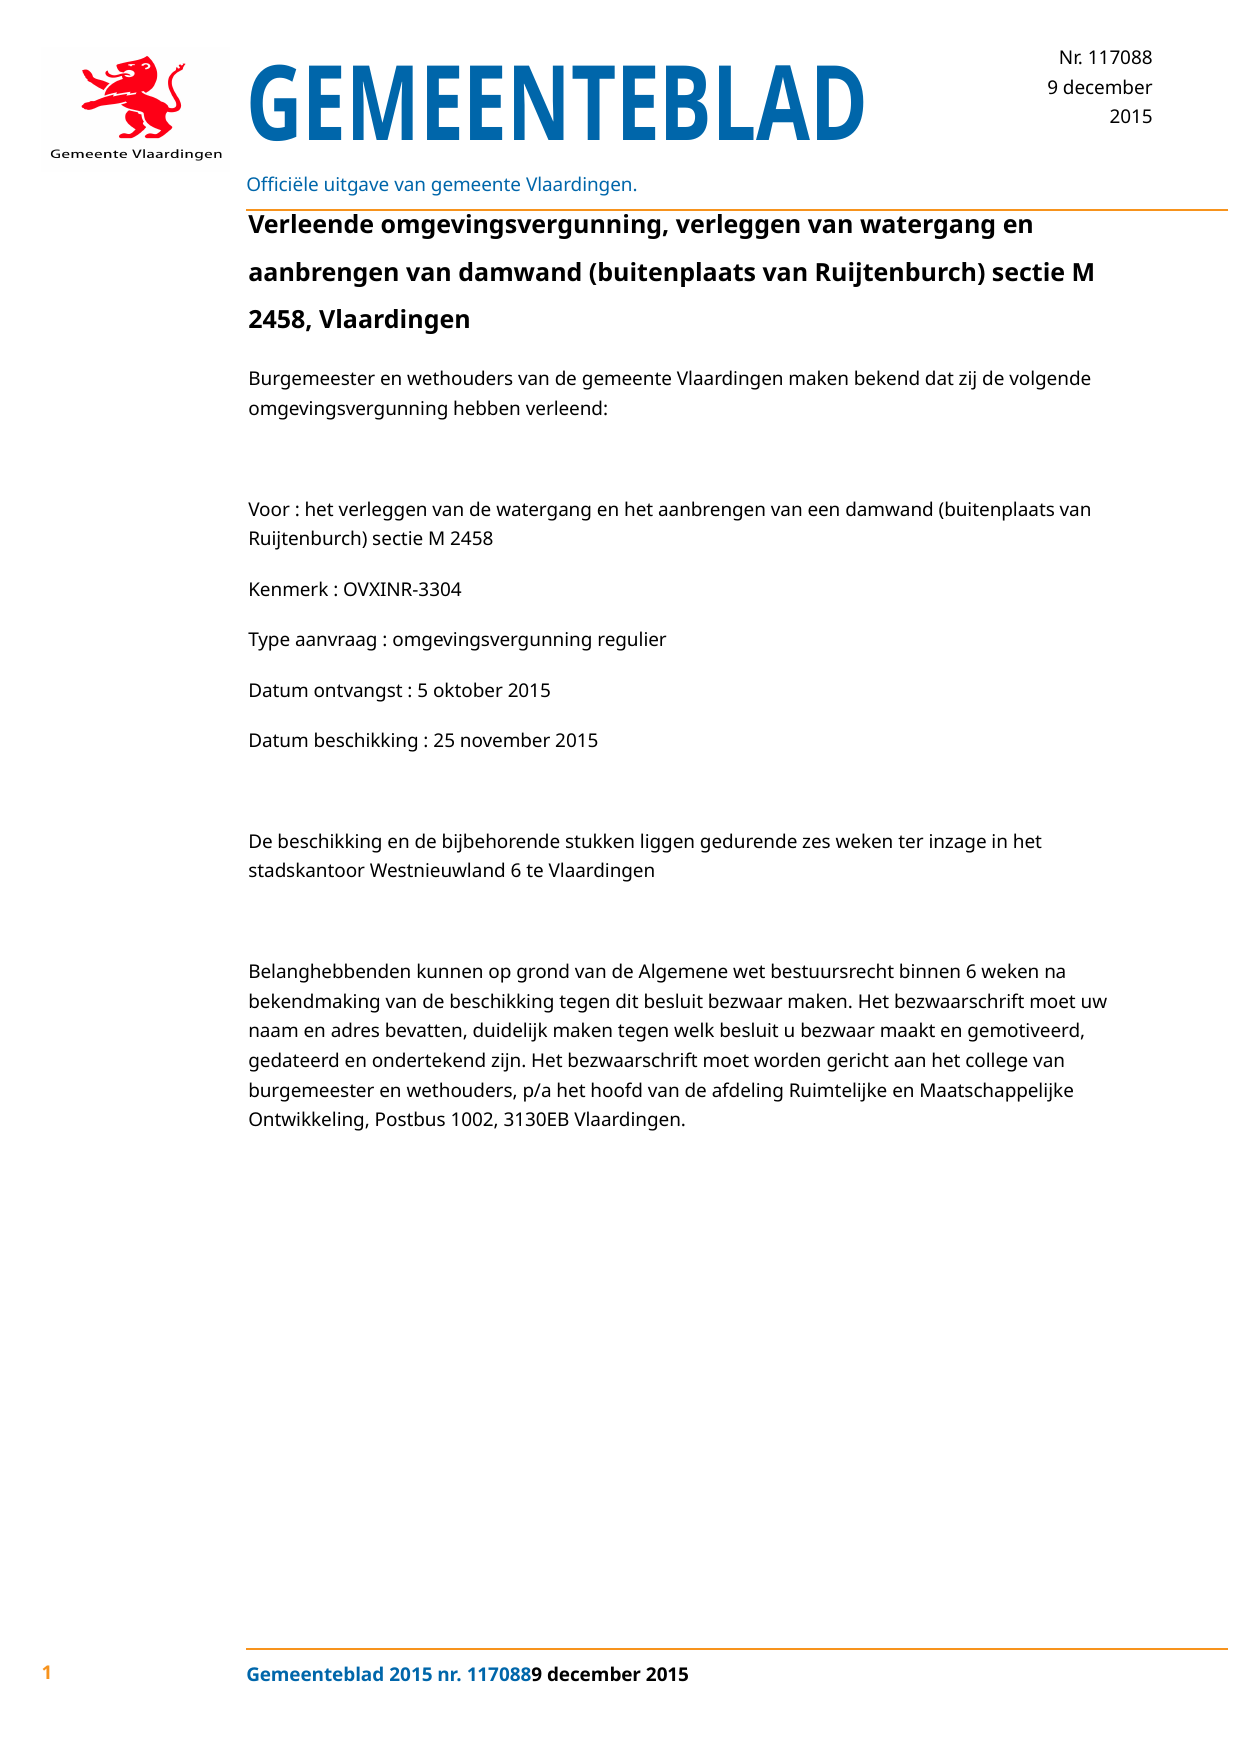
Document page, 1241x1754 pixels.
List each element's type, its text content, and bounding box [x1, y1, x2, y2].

text Kenmerk : OVXINR-3304 [248, 576, 1152, 602]
text Verleende omgevingsvergunning, verleggen van watergang en aanbrengen van damwand (buitenplaats van Ruijtenburch) sectie M 2458, Vlaardingen [248, 211, 1152, 336]
text Voor : het verleggen van de watergang en het aanbrengen van een damwand (buitenplaats van Ruijtenburch) sectie M 2458 [248, 496, 1152, 551]
picture [41, 47, 231, 172]
text Datum ontvangst : 5 oktober 2015 [248, 677, 1152, 702]
text Burgemeester en wethouders van de gemeente Vlaardingen maken bekend dat zij de volgende omgevingsvergunning hebben verleend: [248, 366, 1152, 421]
text Datum beschikking : 25 november 2015 [248, 727, 1152, 753]
text De beschikking en de bijbehorende stukken liggen gedurende zes weken ter inzage in het stadskantoor Westnieuwland 6 te Vlaardingen [248, 828, 1152, 883]
text Belanghebbenden kunnen op grond van de Algemene wet bestuursrecht binnen 6 weken na bekendmaking van de beschikking tegen dit besluit bezwaar maken. Het bezwaarschrift moet uw naam en adres bevatten, duidelijk maken tegen welk besluit u bezwaar maakt en gemotiveerd, gedateerd en ondertekend zijn. Het bezwaarschrift moet worden gericht aan het college van burgemeester en wethouders, p/a het hoofd van de afdeling Ruimtelijke en Maatschappelijke Ontwikkeling, Postbus 1002, 3130EB Vlaardingen. [248, 958, 1152, 1132]
text Type aanvraag : omgevingsvergunning regulier [248, 626, 1152, 652]
